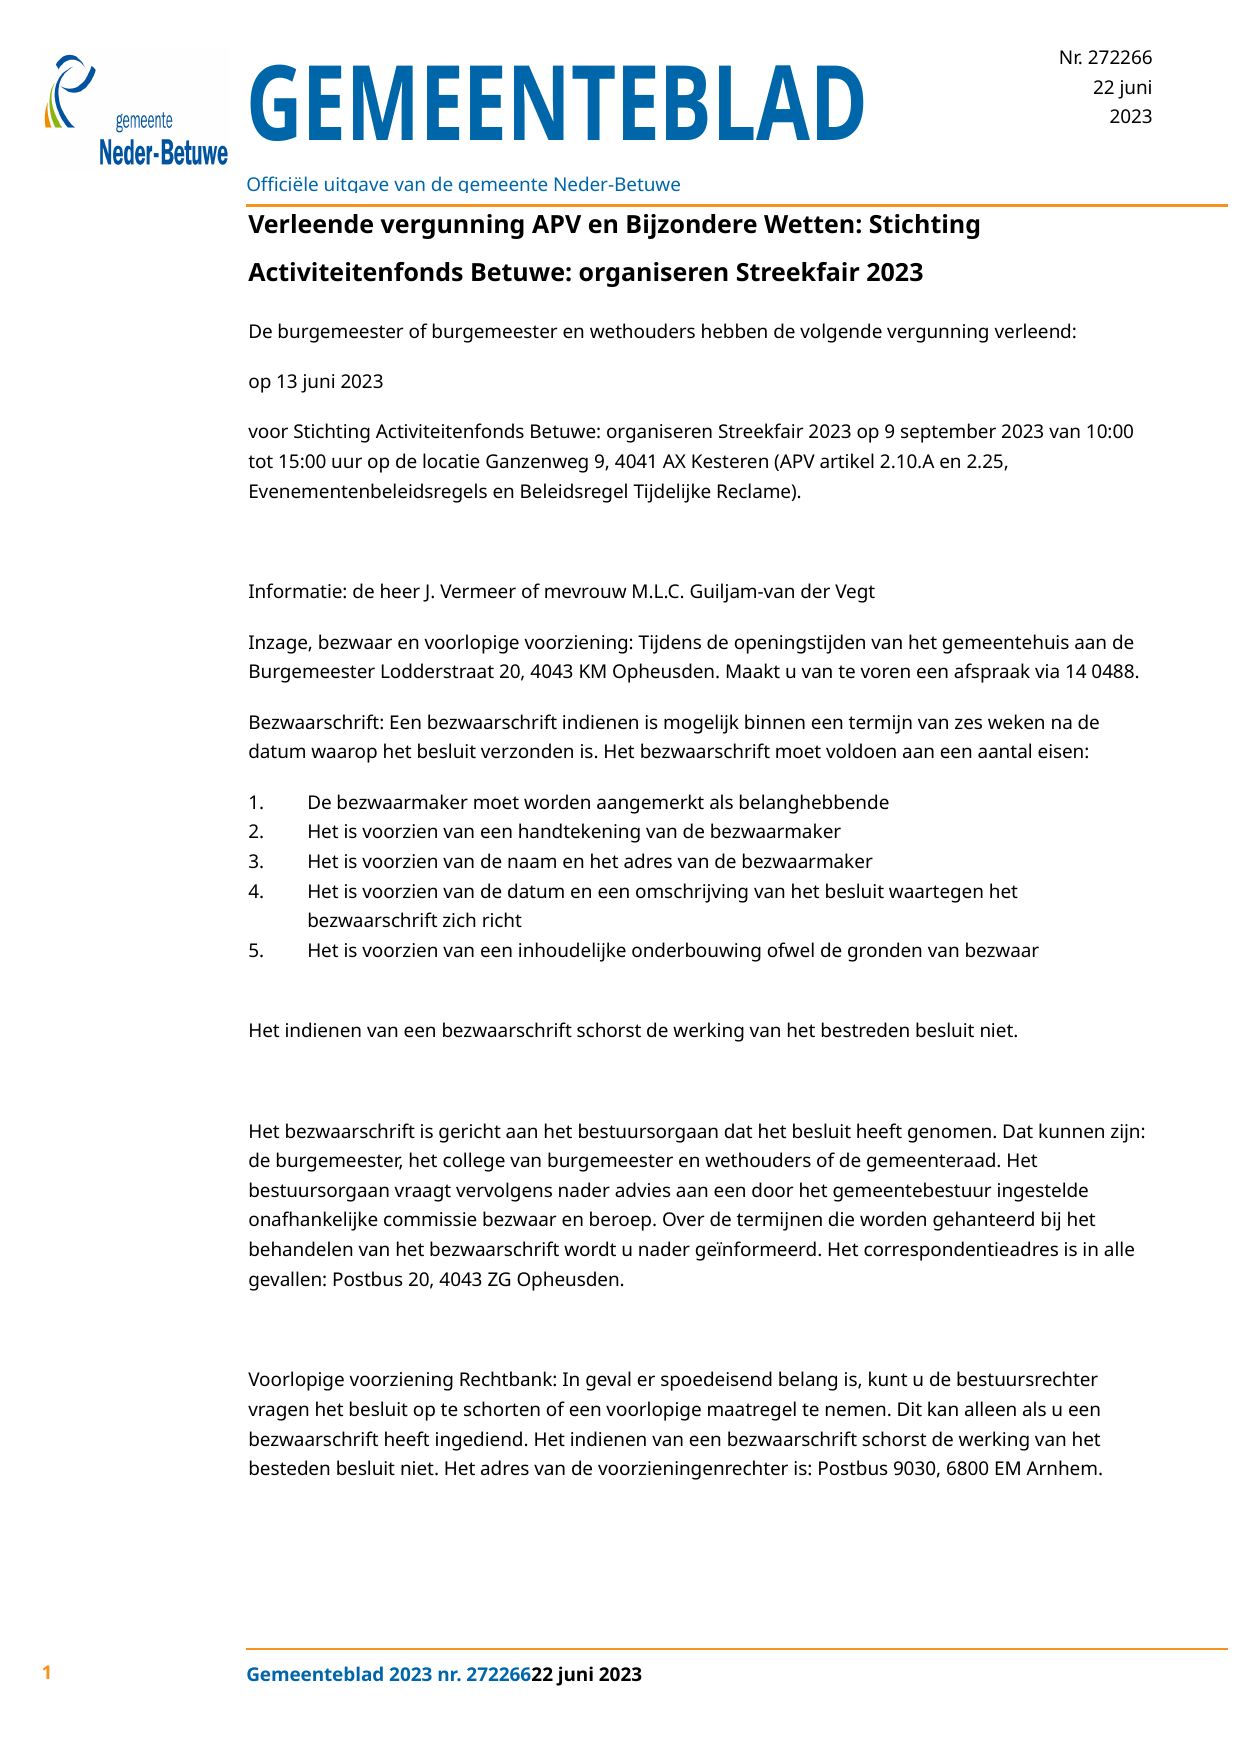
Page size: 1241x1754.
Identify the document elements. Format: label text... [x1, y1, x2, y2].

text Verleende vergunning APV en Bijzondere Wetten: Stichting Activiteitenfonds Betuwe: organiseren Streekfair 2023 [248, 207, 1152, 288]
text De burgemeester of burgemeester en wethouders hebben de volgende vergunning verleend: [248, 318, 1152, 344]
text Informatie: de heer J. Vermeer of mevrouw M.L.C. Guiljam-van der Vegt [248, 579, 1152, 604]
picture [41, 47, 231, 172]
list Het is voorzien van een inhoudelijke onderbouwing ofwel de gronden van bezwaar [248, 937, 1152, 963]
text voor Stichting Activiteitenfonds Betuwe: organiseren Streekfair 2023 op 9 september 2023 van 10:00 tot 15:00 uur op de locatie Ganzenweg 9, 4041 AX Kesteren (APV artikel 2.10.A en 2.25, Evenementenbeleidsregels en Beleidsregel Tijdelijke Reclame). [248, 419, 1152, 504]
text Het bezwaarschrift is gericht aan het bestuursorgaan dat het besluit heeft genomen. Dat kunnen zijn: de burgemeester, het college van burgemeester en wethouders of de gemeenteraad. Het bestuursorgaan vraagt vervolgens nader advies aan een door het gemeentebestuur ingestelde onafhankelijke commissie bezwaar en beroep. Over de termijnen die worden gehanteerd bij het behandelen van het bezwaarschrift wordt u nader geïnformeerd. Het correspondentieadres is in alle gevallen: Postbus 20, 4043 ZG Opheusden. [248, 1118, 1152, 1292]
text Inzage, bezwaar en voorlopige voorziening: Tijdens de openingstijden van het gemeentehuis aan de Burgemeester Lodderstraat 20, 4043 KM Opheusden. Maakt u van te voren een afspraak via 14 0488. [248, 629, 1152, 684]
text Bezwaarschrift: Een bezwaarschrift indienen is mogelijk binnen een termijn van zes weken na de datum waarop het besluit verzonden is. Het bezwaarschrift moet voldoen aan een aantal eisen: [248, 709, 1152, 764]
text op 13 juni 2023 [248, 368, 1152, 394]
list Het is voorzien van een handtekening van de bezwaarmaker [248, 819, 1152, 844]
text Het indienen van een bezwaarschrift schorst de werking van het bestreden besluit niet. [248, 1017, 1152, 1043]
list Het is voorzien van de naam en het adres van de bezwaarmaker [248, 848, 1152, 874]
text Voorlopige voorziening Rechtbank: In geval er spoedeisend belang is, kunt u de bestuursrechter vragen het besluit op te schorten of een voorlopige maatregel te nemen. Dit kan alleen als u een bezwaarschrift heeft ingediend. Het indienen van een bezwaarschrift schorst de werking van het besteden besluit niet. Het adres van de voorzieningenrechter is: Postbus 9030, 6800 EM Arnhem. [248, 1367, 1152, 1481]
list Het is voorzien van de datum en een omschrijving van het besluit waartegen het bezwaarschrift zich richt [248, 878, 1152, 933]
list De bezwaarmaker moet worden aangemerkt als belanghebbende [248, 789, 1152, 815]
